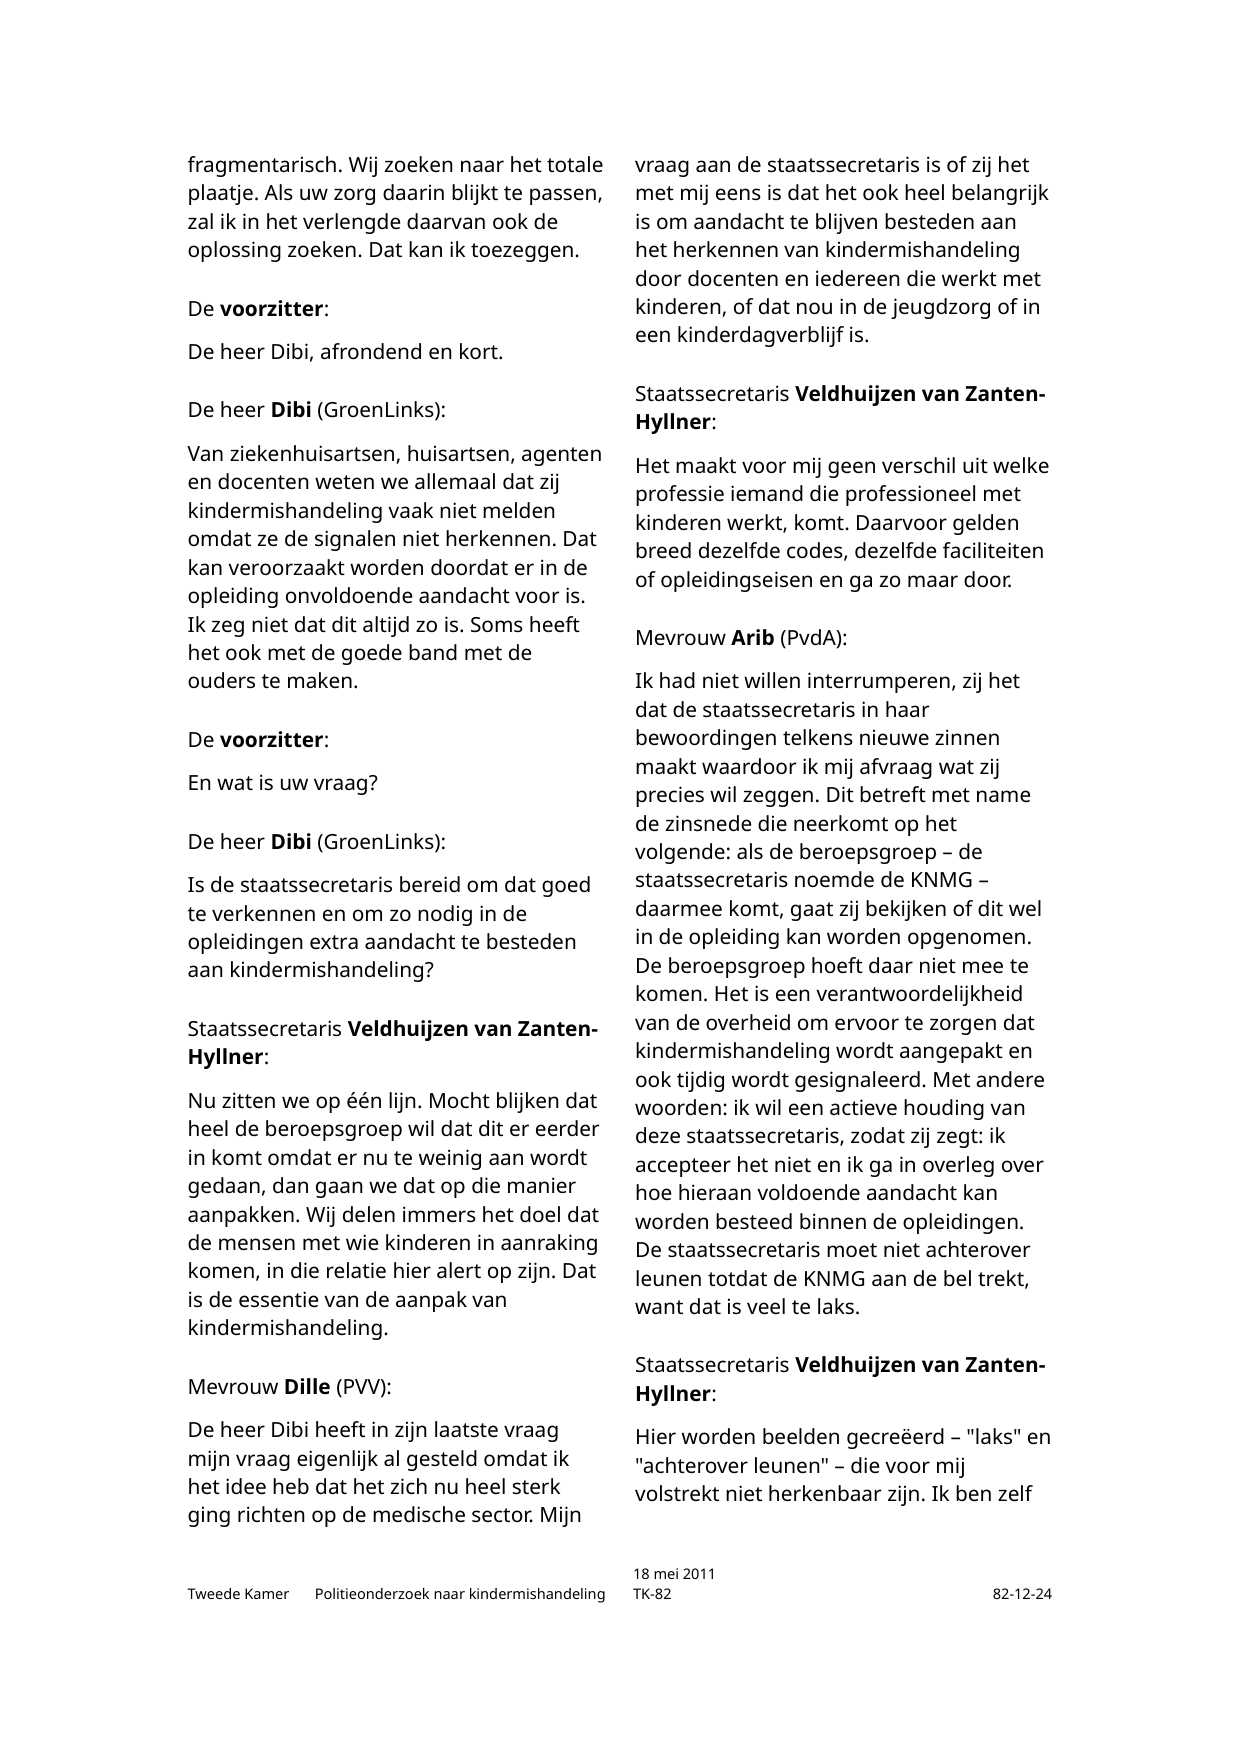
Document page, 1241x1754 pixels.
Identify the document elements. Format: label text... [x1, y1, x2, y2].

text Staatssecretaris Veldhuijzen van Zanten-Hyllner: [187, 1014, 605, 1071]
text De voorzitter: [187, 725, 605, 753]
text fragmentarisch. Wij zoeken naar het totale plaatje. Als uw zorg daarin blijkt te passen, zal ik in het verlengde daarvan ook de oplossing zoeken. Dat kan ik toezeggen. [187, 150, 605, 264]
text En wat is uw vraag? [187, 768, 605, 797]
text De voorzitter: [187, 294, 605, 322]
text Nu zitten we op één lijn. Mocht blijken dat heel de beroepsgroep wil dat dit er eerder in komt omdat er nu te weinig aan wordt gedaan, dan gaan we dat op die manier aanpakken. Wij delen immers het doel dat de mensen met wie kinderen in aanraking komen, in die relatie hier alert op zijn. Dat is de essentie van de aanpak van kindermishandeling. [187, 1086, 605, 1342]
text vraag aan de staatssecretaris is of zij het met mij eens is dat het ook heel belangrijk is om aandacht te blijven besteden aan het herkennen van kindermishandeling door docenten en iedereen die werkt met kinderen, of dat nou in de jeugdzorg of in een kinderdagverblijf is. [635, 150, 1053, 349]
text Mevrouw Dille (PVV): [187, 1372, 605, 1400]
text Staatssecretaris Veldhuijzen van Zanten-Hyllner: [635, 1351, 1053, 1407]
text Van ziekenhuisartsen, huisartsen, agenten en docenten weten we allemaal dat zij kindermishandeling vaak niet melden omdat ze de signalen niet herkennen. Dat kan veroorzaakt worden doordat er in de opleiding onvoldoende aandacht voor is. Ik zeg niet dat dit altijd zo is. Soms heeft het ook met de goede band met de ouders te maken. [187, 439, 605, 695]
text De heer Dibi (GroenLinks): [187, 396, 605, 424]
text Is de staatssecretaris bereid om dat goed te verkennen en om zo nodig in de opleidingen extra aandacht te besteden aan kindermishandeling? [187, 870, 605, 984]
text Hier worden beelden gecreëerd – "laks" en "achterover leunen" – die voor mij volstrekt niet herkenbaar zijn. Ik ben zelf [635, 1422, 1053, 1508]
text Staatssecretaris Veldhuijzen van Zanten-Hyllner: [635, 379, 1053, 436]
text Ik had niet willen interrumperen, zij het dat de staatssecretaris in haar bewoordingen telkens nieuwe zinnen maakt waardoor ik mij afvraag wat zij precies wil zeggen. Dit betreft met name de zinsnede die neerkomt op het volgende: als de beroepsgroep – de staatssecretaris noemde de KNMG – daarmee komt, gaat zij bekijken of dit wel in de opleiding kan worden opgenomen. De beroepsgroep hoeft daar niet mee te komen. Het is een verantwoordelijkheid van de overheid om ervoor te zorgen dat kindermishandeling wordt aangepakt en ook tijdig wordt gesignaleerd. Met andere woorden: ik wil een actieve houding van deze staatssecretaris, zodat zij zegt: ik accepteer het niet en ik ga in overleg over hoe hieraan voldoende aandacht kan worden besteed binnen de opleidingen. De staatssecretaris moet niet achterover leunen totdat de KNMG aan de bel trekt, want dat is veel te laks. [635, 667, 1053, 1321]
text De heer Dibi, afrondend en kort. [187, 337, 605, 366]
text De heer Dibi heeft in zijn laatste vraag mijn vraag eigenlijk al gesteld omdat ik het idee heb dat het zich nu heel sterk ging richten op de medische sector. Mijn [187, 1415, 605, 1529]
text De heer Dibi (GroenLinks): [187, 827, 605, 855]
text Het maakt voor mij geen verschil uit welke professie iemand die professioneel met kinderen werkt, komt. Daarvoor gelden breed dezelfde codes, dezelfde faciliteiten of opleidingseisen en ga zo maar door. [635, 451, 1053, 593]
text Mevrouw Arib (PvdA): [635, 623, 1053, 652]
